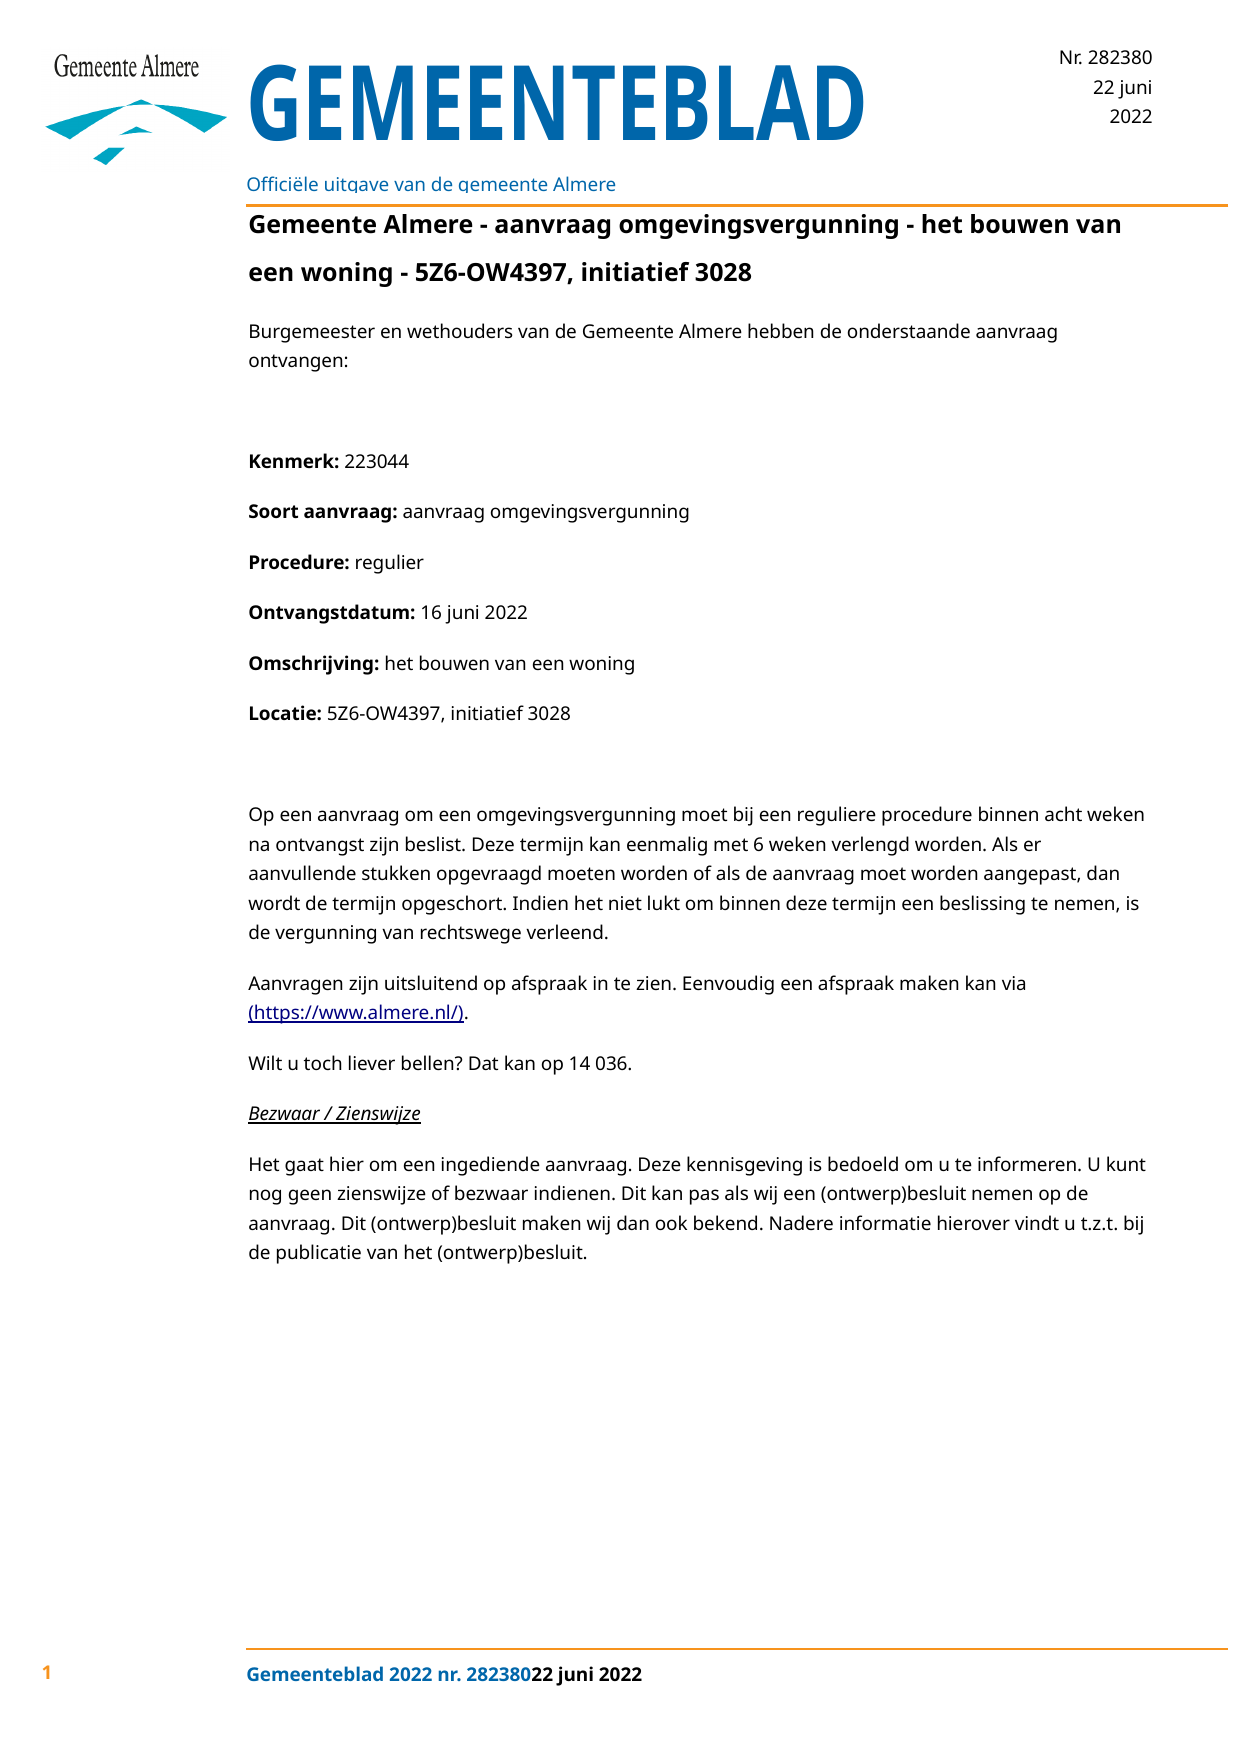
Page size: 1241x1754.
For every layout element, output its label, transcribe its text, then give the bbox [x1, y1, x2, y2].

text Wilt u toch liever bellen? Dat kan op 14 036. [248, 1050, 1152, 1076]
text Aanvragen zijn uitsluitend op afspraak in te zien. Eenvoudig een afspraak maken kan via (https://www.almere.nl/). [248, 970, 1152, 1025]
text Bezwaar / Zienswijze [248, 1100, 1152, 1126]
text Procedure: regulier [248, 549, 1152, 575]
text Burgemeester en wethouders van de Gemeente Almere hebben de onderstaande aanvraag ontvangen: [248, 318, 1152, 373]
text Gemeente Almere - aanvraag omgevingsvergunning - het bouwen van een woning - 5Z6-OW4397, initiatief 3028 [248, 207, 1152, 288]
text Locatie: 5Z6-OW4397, initiatief 3028 [248, 700, 1152, 726]
text Ontvangstdatum: 16 juni 2022 [248, 599, 1152, 625]
text Het gaat hier om een ingediende aanvraag. Deze kennisgeving is bedoeld om u te informeren. U kunt nog geen zienswijze of bezwaar indienen. Dit kan pas als wij een (ontwerp)besluit nemen op de aanvraag. Dit (ontwerp)besluit maken wij dan ook bekend. Nadere informatie hierover vindt u t.z.t. bij de publicatie van het (ontwerp)besluit. [248, 1151, 1152, 1265]
text Omschrijving: het bouwen van een woning [248, 650, 1152, 676]
text Soort aanvraag: aanvraag omgevingsvergunning [248, 499, 1152, 524]
text Op een aanvraag om een omgevingsvergunning moet bij een reguliere procedure binnen acht weken na ontvangst zijn beslist. Deze termijn kan eenmalig met 6 weken verlengd worden. Als er aanvullende stukken opgevraagd moeten worden of als de aanvraag moet worden aangepast, dan wordt de termijn opgeschort. Indien het niet lukt om binnen deze termijn een beslissing te nemen, is de vergunning van rechtswege verleend. [248, 801, 1152, 945]
text Kenmerk: 223044 [248, 448, 1152, 474]
picture [41, 47, 231, 172]
